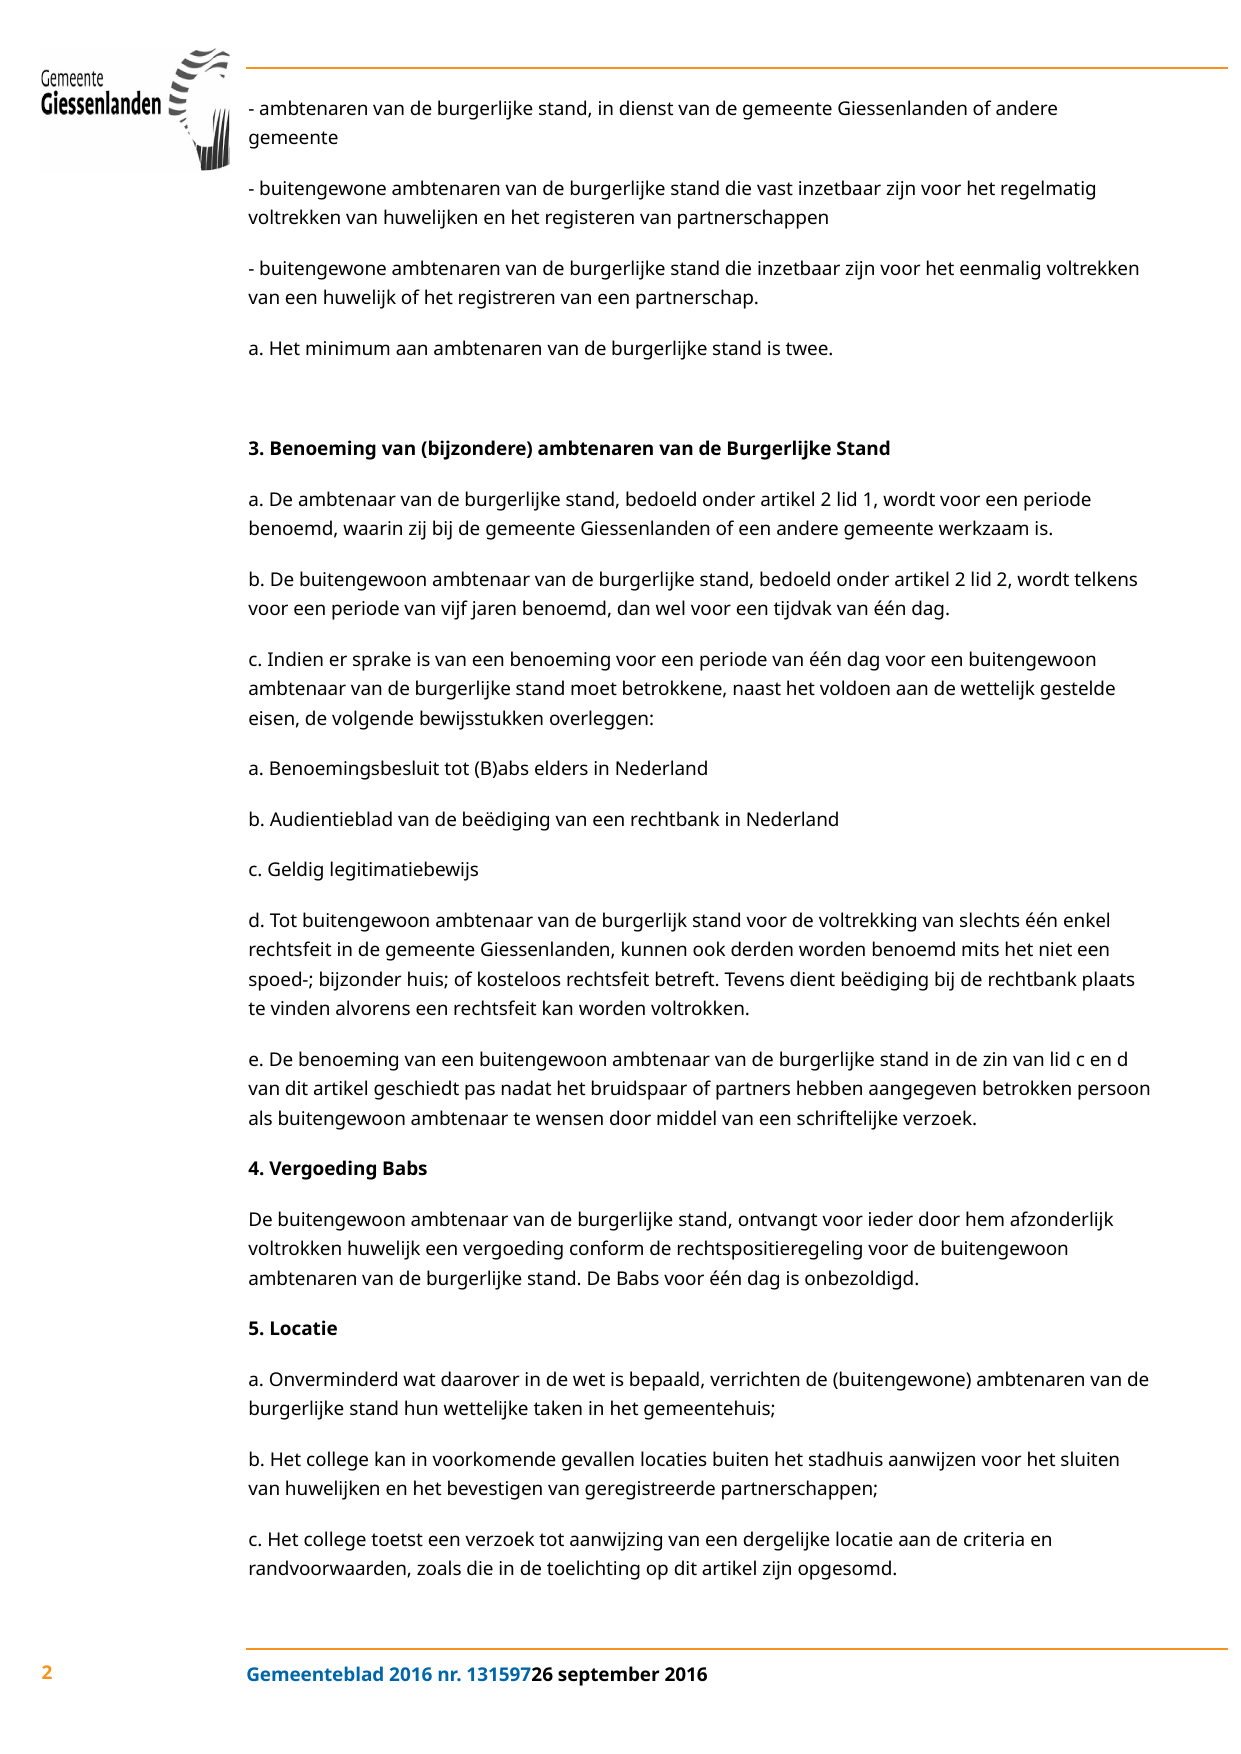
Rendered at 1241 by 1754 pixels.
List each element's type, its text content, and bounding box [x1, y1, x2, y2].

text De buitengewoon ambtenaar van de burgerlijke stand, ontvangt voor ieder door hem afzonderlijk voltrokken huwelijk een vergoeding conform de rechtspositieregeling voor de buitengewoon ambtenaren van de burgerlijke stand. De Babs voor één dag is onbezoldigd. [248, 1206, 1152, 1291]
text - buitengewone ambtenaren van de burgerlijke stand die inzetbaar zijn voor het eenmalig voltrekken van een huwelijk of het registreren van een partnerschap. [248, 255, 1152, 310]
text b. De buitengewoon ambtenaar van de burgerlijke stand, bedoeld onder artikel 2 lid 2, wordt telkens voor een periode van vijf jaren benoemd, dan wel voor een tijdvak van één dag. [248, 566, 1152, 621]
text - ambtenaren van de burgerlijke stand, in dienst van de gemeente Giessenlanden of andere gemeente [248, 95, 1152, 150]
text e. De benoeming van een buitengewoon ambtenaar van de burgerlijke stand in de zin van lid c en d van dit artikel geschiedt pas nadat het bruidspaar of partners hebben aangegeven betrokken persoon als buitengewoon ambtenaar te wensen door middel van een schriftelijke verzoek. [248, 1046, 1152, 1131]
text d. Tot buitengewoon ambtenaar van de burgerlijk stand voor de voltrekking van slechts één enkel rechtsfeit in de gemeente Giessenlanden, kunnen ook derden worden benoemd mits het niet een spoed-; bijzonder huis; of kosteloos rechtsfeit betreft. Tevens dient beëdiging bij de rechtbank plaats te vinden alvorens een rechtsfeit kan worden voltrokken. [248, 907, 1152, 1021]
text 4. Vergoeding Babs [248, 1156, 1152, 1181]
picture [41, 47, 231, 172]
text a. Benoemingsbesluit tot (B)abs elders in Nederland [248, 756, 1152, 781]
text b. Het college kan in voorkomende gevallen locaties buiten het stadhuis aanwijzen voor het sluiten van huwelijken en het bevestigen van geregistreerde partnerschappen; [248, 1446, 1152, 1501]
text - buitengewone ambtenaren van de burgerlijke stand die vast inzetbaar zijn voor het regelmatig voltrekken van huwelijken en het registeren van partnerschappen [248, 175, 1152, 230]
text c. Indien er sprake is van een benoeming voor een periode van één dag voor een buitengewoon ambtenaar van de burgerlijke stand moet betrokkene, naast het voldoen aan de wettelijk gestelde eisen, de volgende bewijsstukken overleggen: [248, 646, 1152, 731]
text b. Audientieblad van de beëdiging van een rechtbank in Nederland [248, 806, 1152, 832]
text c. Geldig legitimatiebewijs [248, 856, 1152, 882]
text a. De ambtenaar van de burgerlijke stand, bedoeld onder artikel 2 lid 1, wordt voor een periode benoemd, waarin zij bij de gemeente Giessenlanden of een andere gemeente werkzaam is. [248, 486, 1152, 541]
text a. Onverminderd wat daarover in de wet is bepaald, verrichten de (buitengewone) ambtenaren van de burgerlijke stand hun wettelijke taken in het gemeentehuis; [248, 1366, 1152, 1421]
text 5. Locatie [248, 1316, 1152, 1341]
text 3. Benoeming van (bijzondere) ambtenaren van de Burgerlijke Stand [248, 436, 1152, 461]
text a. Het minimum aan ambtenaren van de burgerlijke stand is twee. [248, 335, 1152, 361]
text c. Het college toetst een verzoek tot aanwijzing van een dergelijke locatie aan de criteria en randvoorwaarden, zoals die in de toelichting op dit artikel zijn opgesomd. [248, 1526, 1152, 1581]
